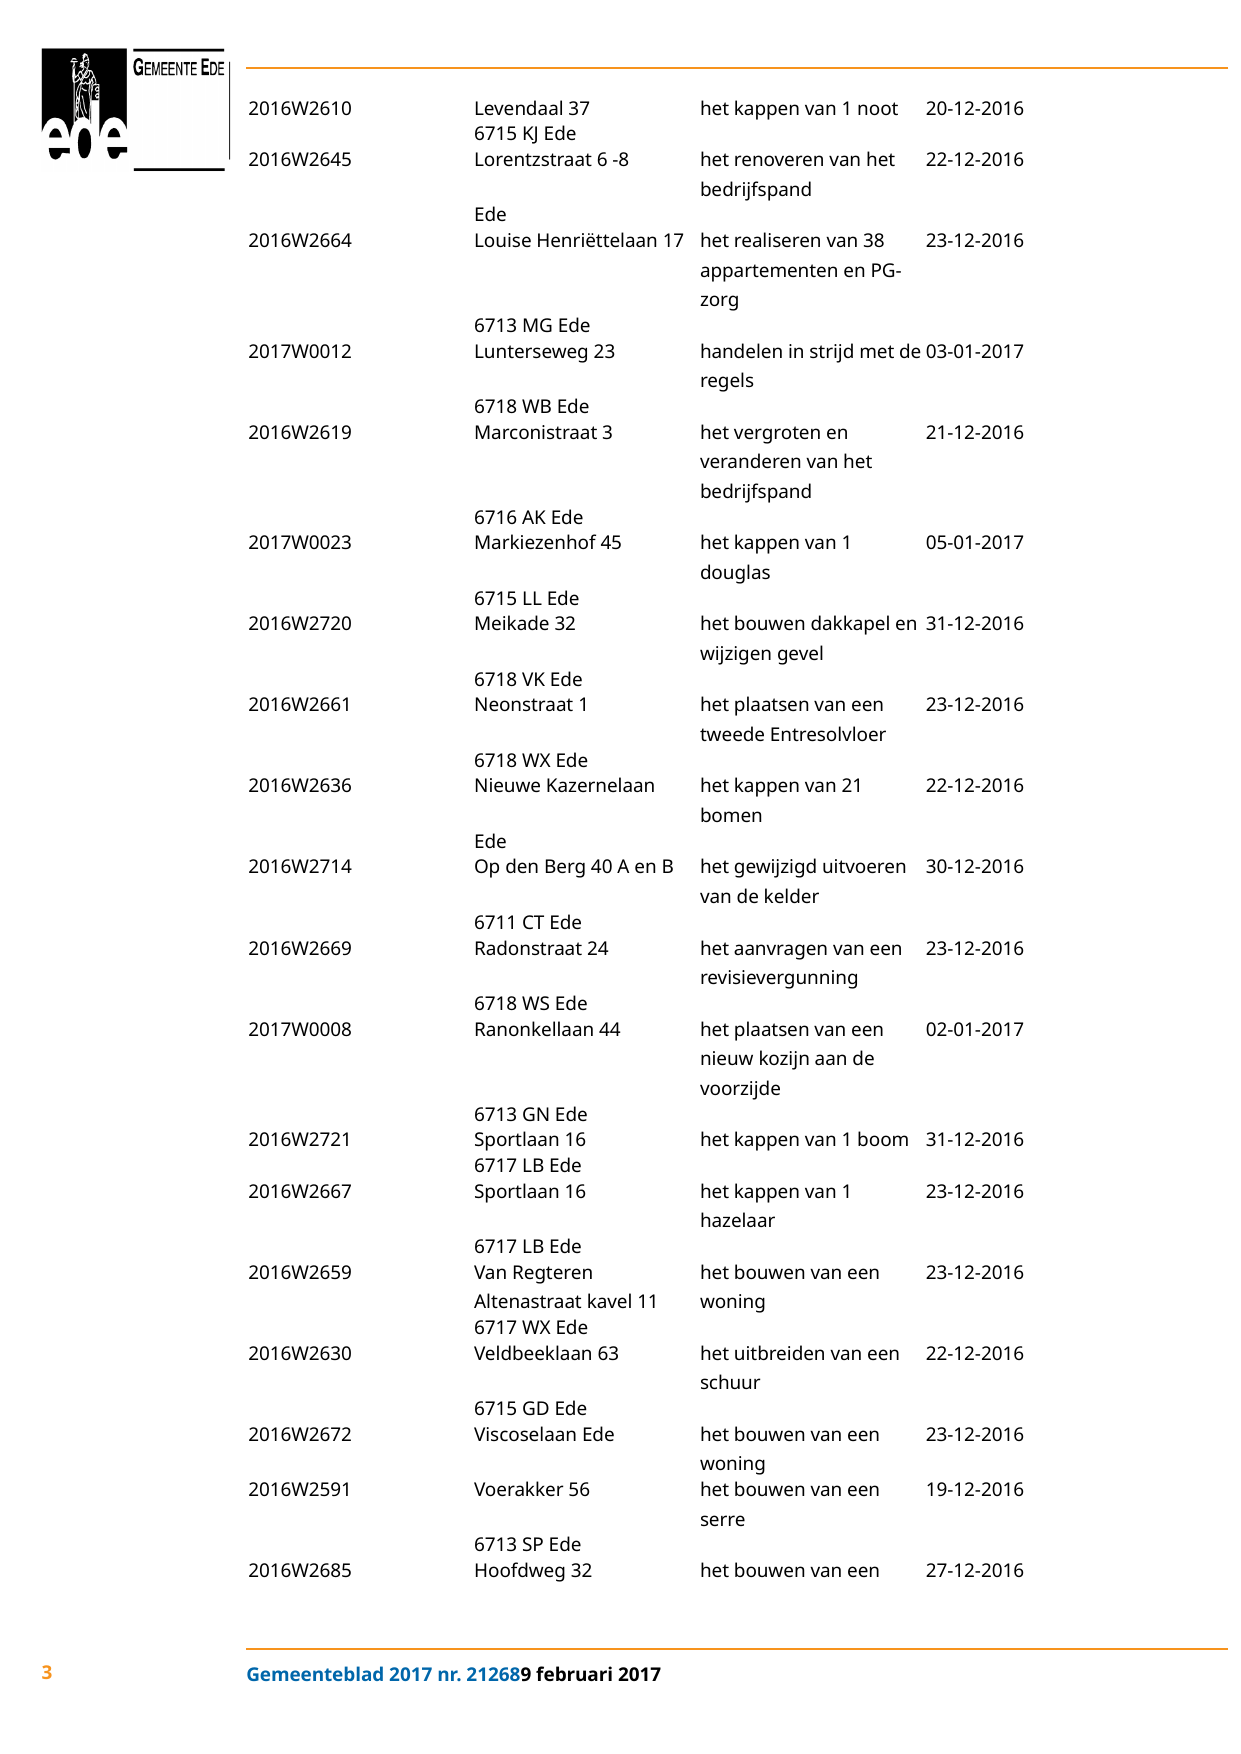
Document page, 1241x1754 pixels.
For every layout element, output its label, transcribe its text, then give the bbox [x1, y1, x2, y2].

table_cell [248, 1101, 474, 1126]
table_cell Van Regteren Altenastraat kavel 11 [474, 1259, 700, 1314]
table_cell 6717 LB Ede [474, 1233, 700, 1259]
table_cell het bouwen van een [700, 1558, 926, 1583]
table_cell 02-01-2017 [926, 1016, 1152, 1101]
table_cell [926, 1152, 1152, 1178]
table_cell Levendaal 37 [474, 95, 700, 121]
table_cell [700, 1101, 926, 1126]
table_cell het vergroten en veranderen van het bedrijfspand [700, 419, 926, 504]
table_cell 6718 WB Ede [474, 393, 700, 419]
table_cell [926, 828, 1152, 854]
table_cell Ede [474, 828, 700, 854]
table_cell 23-12-2016 [926, 227, 1152, 312]
table_cell 20-12-2016 [926, 95, 1152, 121]
table_cell 6718 VK Ede [474, 666, 700, 692]
table_cell 6715 KJ Ede [474, 121, 700, 146]
table_cell 2017W0023 [248, 530, 474, 585]
table_cell [248, 1532, 474, 1557]
table_cell [248, 828, 474, 854]
table_cell Markiezenhof 45 [474, 530, 700, 585]
table_cell het renoveren van het bedrijfspand [700, 146, 926, 202]
table_cell 2017W0012 [248, 338, 474, 393]
table_cell [926, 1101, 1152, 1126]
table_cell het kappen van 1 hazelaar [700, 1178, 926, 1233]
table_cell 22-12-2016 [926, 146, 1152, 202]
table_cell Ranonkellaan 44 [474, 1016, 700, 1101]
table_cell Meikade 32 [474, 611, 700, 666]
table_cell 6715 GD Ede [474, 1395, 700, 1421]
table_cell [700, 909, 926, 935]
table_cell 23-12-2016 [926, 1259, 1152, 1314]
table_cell [248, 1233, 474, 1259]
table_cell het uitbreiden van een schuur [700, 1340, 926, 1395]
table_cell het plaatsen van een nieuw kozijn aan de voorzijde [700, 1016, 926, 1101]
table_cell Lunterseweg 23 [474, 338, 700, 393]
table_cell [926, 121, 1152, 146]
table_cell 23-12-2016 [926, 1421, 1152, 1476]
table_cell [248, 666, 474, 692]
table_cell 31-12-2016 [926, 611, 1152, 666]
table_cell [700, 312, 926, 338]
table_cell het bouwen dakkapel en wijzigen gevel [700, 611, 926, 666]
table_cell [926, 585, 1152, 611]
table_cell [700, 1152, 926, 1178]
table_cell 2016W2591 [248, 1476, 474, 1532]
table_cell het kappen van 1 boom [700, 1126, 926, 1152]
table_cell 23-12-2016 [926, 1178, 1152, 1233]
table_cell Hoofdweg 32 [474, 1558, 700, 1583]
table_cell 05-01-2017 [926, 530, 1152, 585]
table_cell het bouwen van een woning [700, 1421, 926, 1476]
table_cell [926, 990, 1152, 1016]
table_cell 2016W2619 [248, 419, 474, 504]
table_cell 2016W2630 [248, 1340, 474, 1395]
table_cell 2017W0008 [248, 1016, 474, 1101]
table_cell [700, 1532, 926, 1557]
table_cell [248, 1314, 474, 1340]
table_cell [926, 1395, 1152, 1421]
table_cell [248, 585, 474, 611]
table_cell 2016W2714 [248, 854, 474, 909]
table_cell [700, 1314, 926, 1340]
table_cell [926, 1233, 1152, 1259]
table_cell 6715 LL Ede [474, 585, 700, 611]
table_cell Nieuwe Kazernelaan [474, 773, 700, 828]
table_cell 2016W2667 [248, 1178, 474, 1233]
table_cell 2016W2685 [248, 1558, 474, 1583]
table_cell 6717 WX Ede [474, 1314, 700, 1340]
table_cell het kappen van 1 noot [700, 95, 926, 121]
table_cell [700, 393, 926, 419]
table_cell het bouwen van een woning [700, 1259, 926, 1314]
table_cell [248, 312, 474, 338]
table_cell 23-12-2016 [926, 935, 1152, 990]
table_cell 31-12-2016 [926, 1126, 1152, 1152]
table_cell 2016W2645 [248, 146, 474, 202]
table_cell [248, 202, 474, 227]
table_cell [248, 1395, 474, 1421]
table_cell het gewijzigd uitvoeren van de kelder [700, 854, 926, 909]
table_cell [248, 909, 474, 935]
table_cell 2016W2664 [248, 227, 474, 312]
table_cell Radonstraat 24 [474, 935, 700, 990]
table_cell 2016W2672 [248, 1421, 474, 1476]
table_cell [700, 747, 926, 773]
table_cell handelen in strijd met de regels [700, 338, 926, 393]
table_cell Marconistraat 3 [474, 419, 700, 504]
table_cell [700, 828, 926, 854]
table_cell 2016W2721 [248, 1126, 474, 1152]
table_cell Veldbeeklaan 63 [474, 1340, 700, 1395]
table_cell 2016W2661 [248, 692, 474, 747]
table_cell 6718 WS Ede [474, 990, 700, 1016]
table_cell [926, 312, 1152, 338]
table_cell 6713 GN Ede [474, 1101, 700, 1126]
table_cell [700, 1395, 926, 1421]
table_cell [926, 1532, 1152, 1557]
table_cell [700, 202, 926, 227]
table_cell [700, 121, 926, 146]
table_cell [248, 393, 474, 419]
table_cell 30-12-2016 [926, 854, 1152, 909]
table_cell het realiseren van 38 appartementen en PG-zorg [700, 227, 926, 312]
table_cell het plaatsen van een tweede Entresolvloer [700, 692, 926, 747]
table_cell 27-12-2016 [926, 1558, 1152, 1583]
table_cell 6713 SP Ede [474, 1532, 700, 1557]
table_cell 2016W2669 [248, 935, 474, 990]
table_cell [700, 504, 926, 529]
table_cell [248, 121, 474, 146]
picture [41, 47, 231, 172]
table_cell het bouwen van een serre [700, 1476, 926, 1532]
table_cell Op den Berg 40 A en B [474, 854, 700, 909]
table_cell [700, 666, 926, 692]
table_cell [926, 747, 1152, 773]
table_cell 22-12-2016 [926, 1340, 1152, 1395]
table_cell 2016W2610 [248, 95, 474, 121]
table_cell [926, 909, 1152, 935]
table_cell [700, 1233, 926, 1259]
table_cell [926, 1314, 1152, 1340]
table_cell Louise Henriëttelaan 17 [474, 227, 700, 312]
table_cell 6713 MG Ede [474, 312, 700, 338]
table_cell 2016W2720 [248, 611, 474, 666]
table_cell Lorentzstraat 6 -8 [474, 146, 700, 202]
table_cell Viscoselaan Ede [474, 1421, 700, 1476]
table_cell Voerakker 56 [474, 1476, 700, 1532]
table_cell 6716 AK Ede [474, 504, 700, 529]
table_cell 19-12-2016 [926, 1476, 1152, 1532]
table_cell [926, 504, 1152, 529]
table_cell Sportlaan 16 [474, 1126, 700, 1152]
table_cell 6711 CT Ede [474, 909, 700, 935]
table_cell [700, 990, 926, 1016]
table_cell 21-12-2016 [926, 419, 1152, 504]
table_cell 2016W2659 [248, 1259, 474, 1314]
table_cell 6717 LB Ede [474, 1152, 700, 1178]
table_cell [248, 504, 474, 529]
table_cell Ede [474, 202, 700, 227]
table_cell [248, 990, 474, 1016]
table_cell [700, 585, 926, 611]
table_cell [248, 1152, 474, 1178]
table_cell Sportlaan 16 [474, 1178, 700, 1233]
table_cell [926, 393, 1152, 419]
table_cell het aanvragen van een revisievergunning [700, 935, 926, 990]
table_cell 2016W2636 [248, 773, 474, 828]
table_cell Neonstraat 1 [474, 692, 700, 747]
table_cell het kappen van 1 douglas [700, 530, 926, 585]
table_cell [926, 202, 1152, 227]
table_cell 03-01-2017 [926, 338, 1152, 393]
table_cell 23-12-2016 [926, 692, 1152, 747]
table_cell 22-12-2016 [926, 773, 1152, 828]
table_cell het kappen van 21 bomen [700, 773, 926, 828]
table_cell 6718 WX Ede [474, 747, 700, 773]
table_cell [248, 747, 474, 773]
table_cell [926, 666, 1152, 692]
